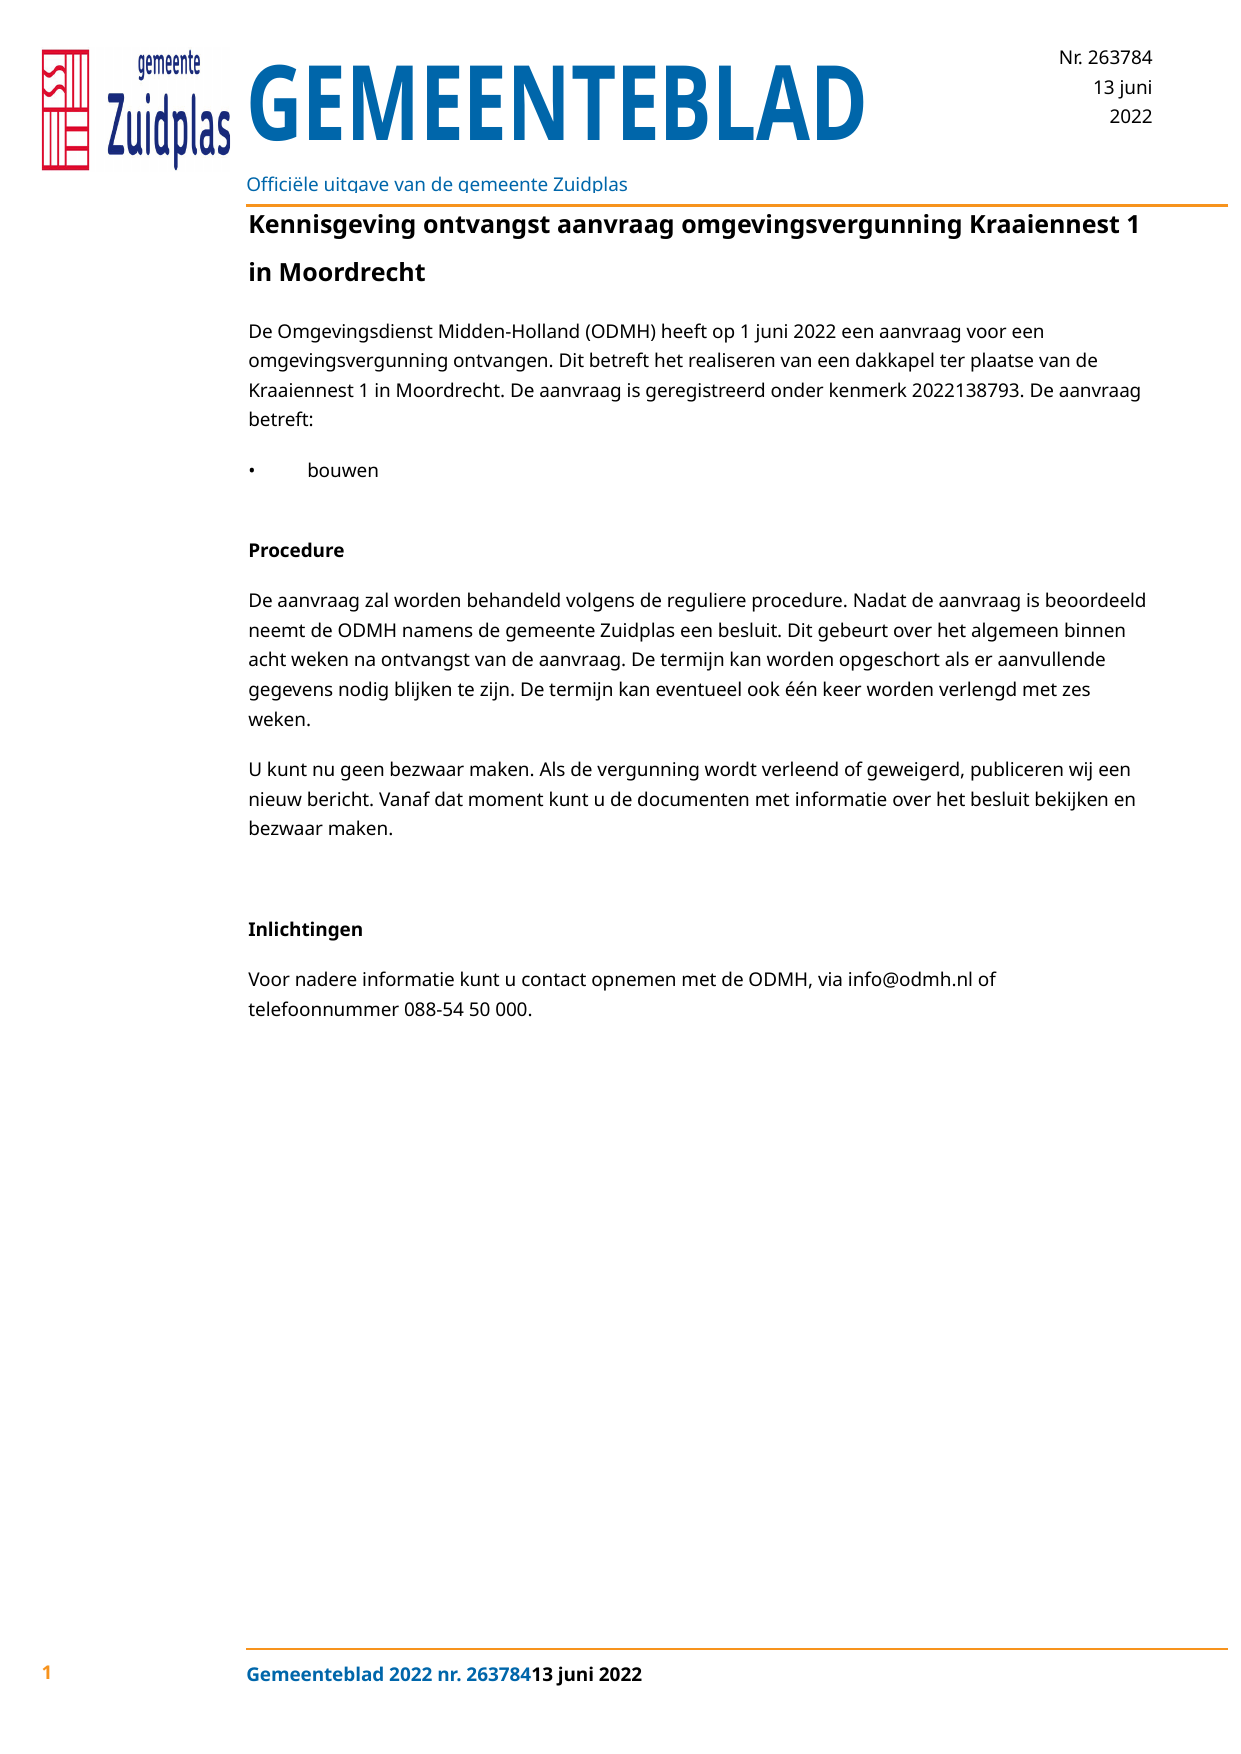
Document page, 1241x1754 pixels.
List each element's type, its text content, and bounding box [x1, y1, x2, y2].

picture [41, 47, 231, 172]
text Inlichtingen [248, 916, 1152, 942]
text De Omgevingsdienst Midden-Holland (ODMH) heeft op 1 juni 2022 een aanvraag voor een omgevingsvergunning ontvangen. Dit betreft het realiseren van een dakkapel ter plaatse van de Kraaiennest 1 in Moordrecht. De aanvraag is geregistreerd onder kenmerk 2022138793. De aanvraag betreft: [248, 318, 1152, 432]
text U kunt nu geen bezwaar maken. Als de vergunning wordt verleend of geweigerd, publiceren wij een nieuw bericht. Vanaf dat moment kunt u de documenten met informatie over het besluit bekijken en bezwaar maken. [248, 756, 1152, 841]
text Kennisgeving ontvangst aanvraag omgevingsvergunning Kraaiennest 1 in Moordrecht [248, 207, 1152, 288]
text Voor nadere informatie kunt u contact opnemen met de ODMH, via info@odmh.nl of telefoonnummer 088-54 50 000. [248, 967, 1152, 1022]
text De aanvraag zal worden behandeld volgens de reguliere procedure. Nadat de aanvraag is beoordeeld neemt de ODMH namens de gemeente Zuidplas een besluit. Dit gebeurt over het algemeen binnen acht weken na ontvangst van de aanvraag. De termijn kan worden opgeschort als er aanvullende gegevens nodig blijken te zijn. De termijn kan eventueel ook één keer worden verlengd met zes weken. [248, 587, 1152, 732]
list bouwen [248, 457, 1152, 483]
text Procedure [248, 537, 1152, 563]
